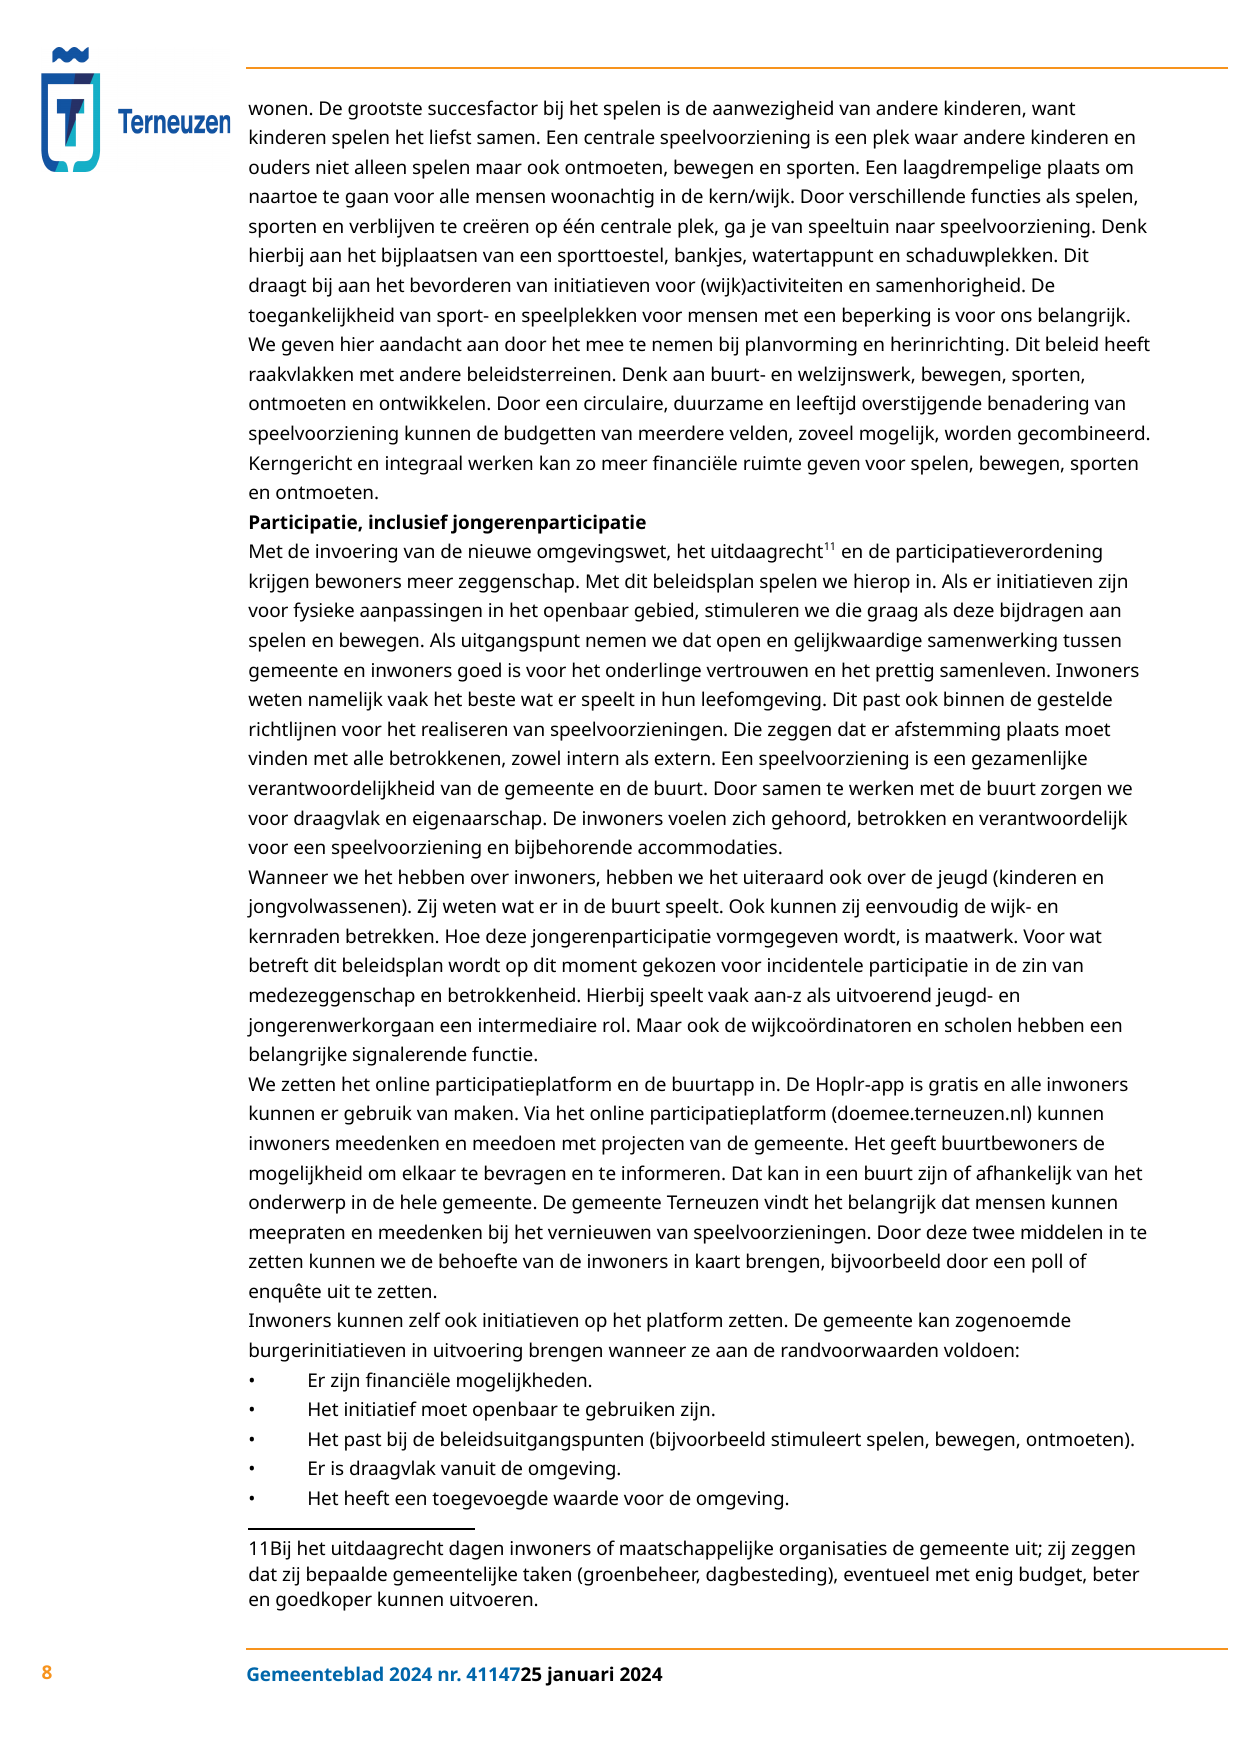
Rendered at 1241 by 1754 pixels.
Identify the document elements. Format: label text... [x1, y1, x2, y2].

text Met de invoering van de nieuwe omgevingswet, het uitdaagrecht en de participatieverordening krijgen bewoners meer zeggenschap. Met dit beleidsplan spelen we hierop in. Als er initiatieven zijn voor fysieke aanpassingen in het openbaar gebied, stimuleren we die graag als deze bijdragen aan spelen en bewegen. Als uitgangspunt nemen we dat open en gelijkwaardige samenwerking tussen gemeente en inwoners goed is voor het onderlinge vertrouwen en het prettig samenleven. Inwoners weten namelijk vaak het beste wat er speelt in hun leefomgeving. Dit past ook binnen de gestelde richtlijnen voor het realiseren van speelvoorzieningen. Die zeggen dat er afstemming plaats moet vinden met alle betrokkenen, zowel intern als extern. Een speelvoorziening is een gezamenlijke verantwoordelijkheid van de gemeente en de buurt. Door samen te werken met de buurt zorgen we voor draagvlak en eigenaarschap. De inwoners voelen zich gehoord, betrokken en verantwoordelijk voor een speelvoorziening en bijbehorende accommodaties. [248, 538, 1152, 860]
list Het past bij de beleidsuitgangspunten (bijvoorbeeld stimuleert spelen, bewegen, ontmoeten). [248, 1426, 1152, 1452]
text Inwoners kunnen zelf ook initiatieven op het platform zetten. De gemeente kan zogenoemde burgerinitiatieven in uitvoering brengen wanneer ze aan de randvoorwaarden voldoen: [248, 1308, 1152, 1363]
text We zetten het online participatieplatform en de buurtapp in. De Hoplr-app is gratis en alle inwoners kunnen er gebruik van maken. Via het online participatieplatform (doemee.terneuzen.nl) kunnen inwoners meedenken en meedoen met projecten van de gemeente. Het geeft buurtbewoners de mogelijkheid om elkaar te bevragen en te informeren. Dat kan in een buurt zijn of afhankelijk van het onderwerp in de hele gemeente. De gemeente Terneuzen vindt het belangrijk dat mensen kunnen meepraten en meedenken bij het vernieuwen van speelvoorzieningen. Door deze twee middelen in te zetten kunnen we de behoefte van de inwoners in kaart brengen, bijvoorbeeld door een poll of enquête uit te zetten. [248, 1071, 1152, 1304]
text wonen. De grootste succesfactor bij het spelen is de aanwezigheid van andere kinderen, want kinderen spelen het liefst samen. Een centrale speelvoorziening is een plek waar andere kinderen en ouders niet alleen spelen maar ook ontmoeten, bewegen en sporten. Een laagdrempelige plaats om naartoe te gaan voor alle mensen woonachtig in de kern/wijk. Door verschillende functies als spelen, sporten en verblijven te creëren op één centrale plek, ga je van speeltuin naar speelvoorziening. Denk hierbij aan het bijplaatsen van een sporttoestel, bankjes, watertappunt en schaduwplekken. Dit draagt bij aan het bevorderen van initiatieven voor (wijk)activiteiten en samenhorigheid. De toegankelijkheid van sport- en speelplekken voor mensen met een beperking is voor ons belangrijk. We geven hier aandacht aan door het mee te nemen bij planvorming en herinrichting. Dit beleid heeft raakvlakken met andere beleidsterreinen. Denk aan buurt- en welzijnswerk, bewegen, sporten, ontmoeten en ontwikkelen. Door een circulaire, duurzame en leeftijd overstijgende benadering van speelvoorziening kunnen de budgetten van meerdere velden, zoveel mogelijk, worden gecombineerd. Kerngericht en integraal werken kan zo meer financiële ruimte geven voor spelen, bewegen, sporten en ontmoeten. [248, 95, 1152, 505]
text Bij het uitdaagrecht dagen inwoners of maatschappelijke organisaties de gemeente uit; zij zeggen dat zij bepaalde gemeentelijke taken (groenbeheer, dagbesteding), eventueel met enig budget, beter en goedkoper kunnen uitvoeren. [248, 1535, 1152, 1612]
list Het initiatief moet openbaar te gebruiken zijn. [248, 1396, 1152, 1422]
list Het heeft een toegevoegde waarde voor de omgeving. [248, 1485, 1152, 1511]
list Er zijn financiële mogelijkheden. [248, 1367, 1152, 1393]
text Participatie, inclusief jongerenparticipatie [248, 509, 1152, 535]
text Wanneer we het hebben over inwoners, hebben we het uiteraard ook over de jeugd (kinderen en jongvolwassenen). Zij weten wat er in de buurt speelt. Ook kunnen zij eenvoudig de wijk- en kernraden betrekken. Hoe deze jongerenparticipatie vormgegeven wordt, is maatwerk. Voor wat betreft dit beleidsplan wordt op dit moment gekozen voor incidentele participatie in de zin van medezeggenschap en betrokkenheid. Hierbij speelt vaak aan-z als uitvoerend jeugd- en jongerenwerkorgaan een intermediaire rol. Maar ook de wijkcoördinatoren en scholen hebben een belangrijke signalerende functie. [248, 864, 1152, 1067]
list Er is draagvlak vanuit de omgeving. [248, 1456, 1152, 1481]
picture [41, 47, 231, 172]
